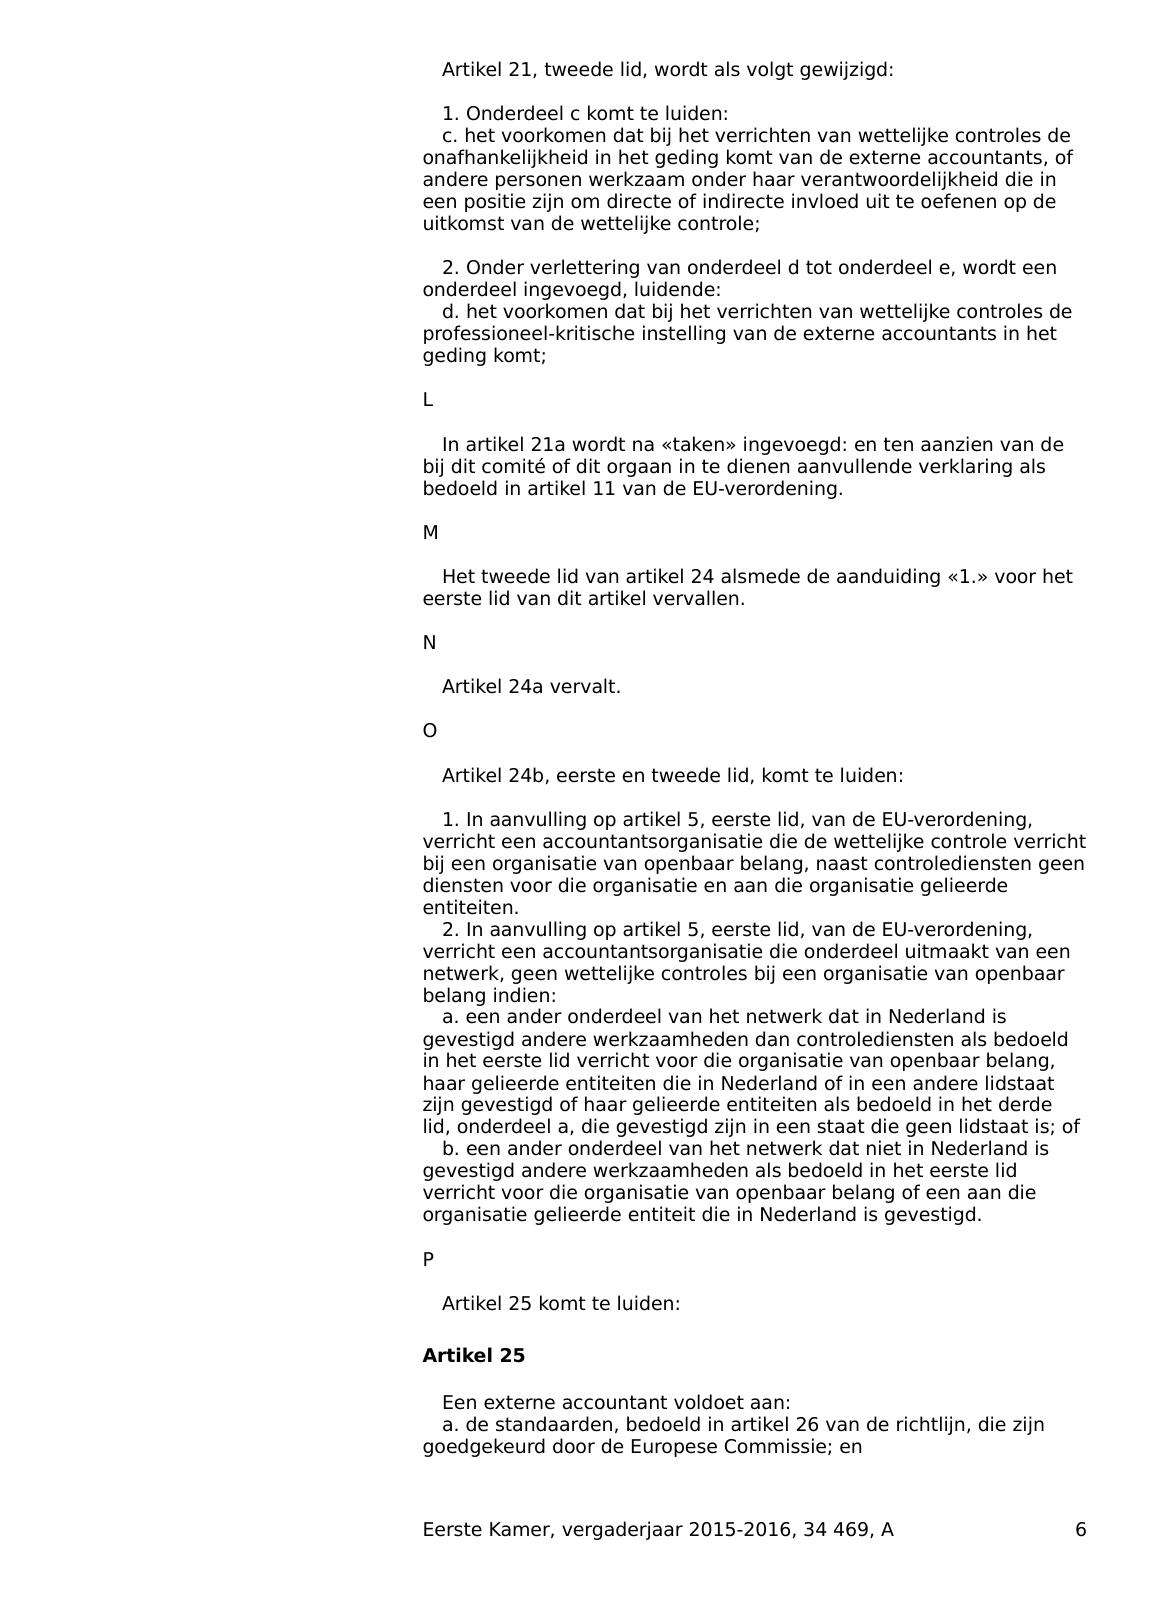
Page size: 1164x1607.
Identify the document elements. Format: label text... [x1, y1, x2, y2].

text In artikel 21a wordt na «taken» ingevoegd: en ten aanzien van de bij dit comité of dit orgaan in te dienen aanvullende verklaring als bedoeld in artikel 11 van de EU-verordening. [422, 433, 1087, 499]
text Artikel 25 komt te luiden: [422, 1293, 1087, 1314]
text M [422, 522, 1087, 544]
text Artikel 24a vervalt. [422, 676, 1087, 698]
text 2. In aanvulling op artikel 5, eerste lid, van de EU-verordening, verricht een accountantsorganisatie die onderdeel uitmaakt van een netwerk, geen wettelijke controles bij een organisatie van openbaar belang indien: [422, 918, 1087, 1006]
text a. de standaarden, bedoeld in artikel 26 van de richtlijn, die zijn goedgekeurd door de Europese Commissie; en [422, 1413, 1087, 1457]
text c. het voorkomen dat bij het verrichten van wettelijke controles de onafhankelijkheid in het geding komt van de externe accountants, of andere personen werkzaam onder haar verantwoordelijkheid die in een positie zijn om directe of indirecte invloed uit te oefenen op de uitkomst van de wettelijke controle; [422, 125, 1087, 235]
subtitle Artikel 25 [422, 1344, 1087, 1367]
text O [422, 720, 1087, 742]
text 1. Onderdeel c komt te luiden: [422, 103, 1087, 125]
text 1. In aanvulling op artikel 5, eerste lid, van de EU-verordening, verricht een accountantsorganisatie die de wettelijke controle verricht bij een organisatie van openbaar belang, naast controlediensten geen diensten voor die organisatie en aan die organisatie gelieerde entiteiten. [422, 809, 1087, 918]
text 2. Onder verlettering van onderdeel d tot onderdeel e, wordt een onderdeel ingevoegd, luidende: [422, 257, 1087, 301]
text Artikel 24b, eerste en tweede lid, komt te luiden: [422, 764, 1087, 786]
text Artikel 21, tweede lid, wordt als volgt gewijzigd: [422, 59, 1087, 81]
text N [422, 632, 1087, 654]
text P [422, 1248, 1087, 1270]
text b. een ander onderdeel van het netwerk dat niet in Nederland is gevestigd andere werkzaamheden als bedoeld in het eerste lid verricht voor die organisatie van openbaar belang of een aan die organisatie gelieerde entiteit die in Nederland is gevestigd. [422, 1138, 1087, 1226]
text L [422, 389, 1087, 411]
text d. het voorkomen dat bij het verrichten van wettelijke controles de professioneel-kritische instelling van de externe accountants in het geding komt; [422, 301, 1087, 367]
text a. een ander onderdeel van het netwerk dat in Nederland is gevestigd andere werkzaamheden dan controlediensten als bedoeld in het eerste lid verricht voor die organisatie van openbaar belang, haar gelieerde entiteiten die in Nederland of in een andere lidstaat zijn gevestigd of haar gelieerde entiteiten als bedoeld in het derde lid, onderdeel a, die gevestigd zijn in een staat die geen lidstaat is; of [422, 1006, 1087, 1138]
text Het tweede lid van artikel 24 alsmede de aanduiding «1.» voor het eerste lid van dit artikel vervallen. [422, 566, 1087, 610]
text Een externe accountant voldoet aan: [422, 1392, 1087, 1413]
